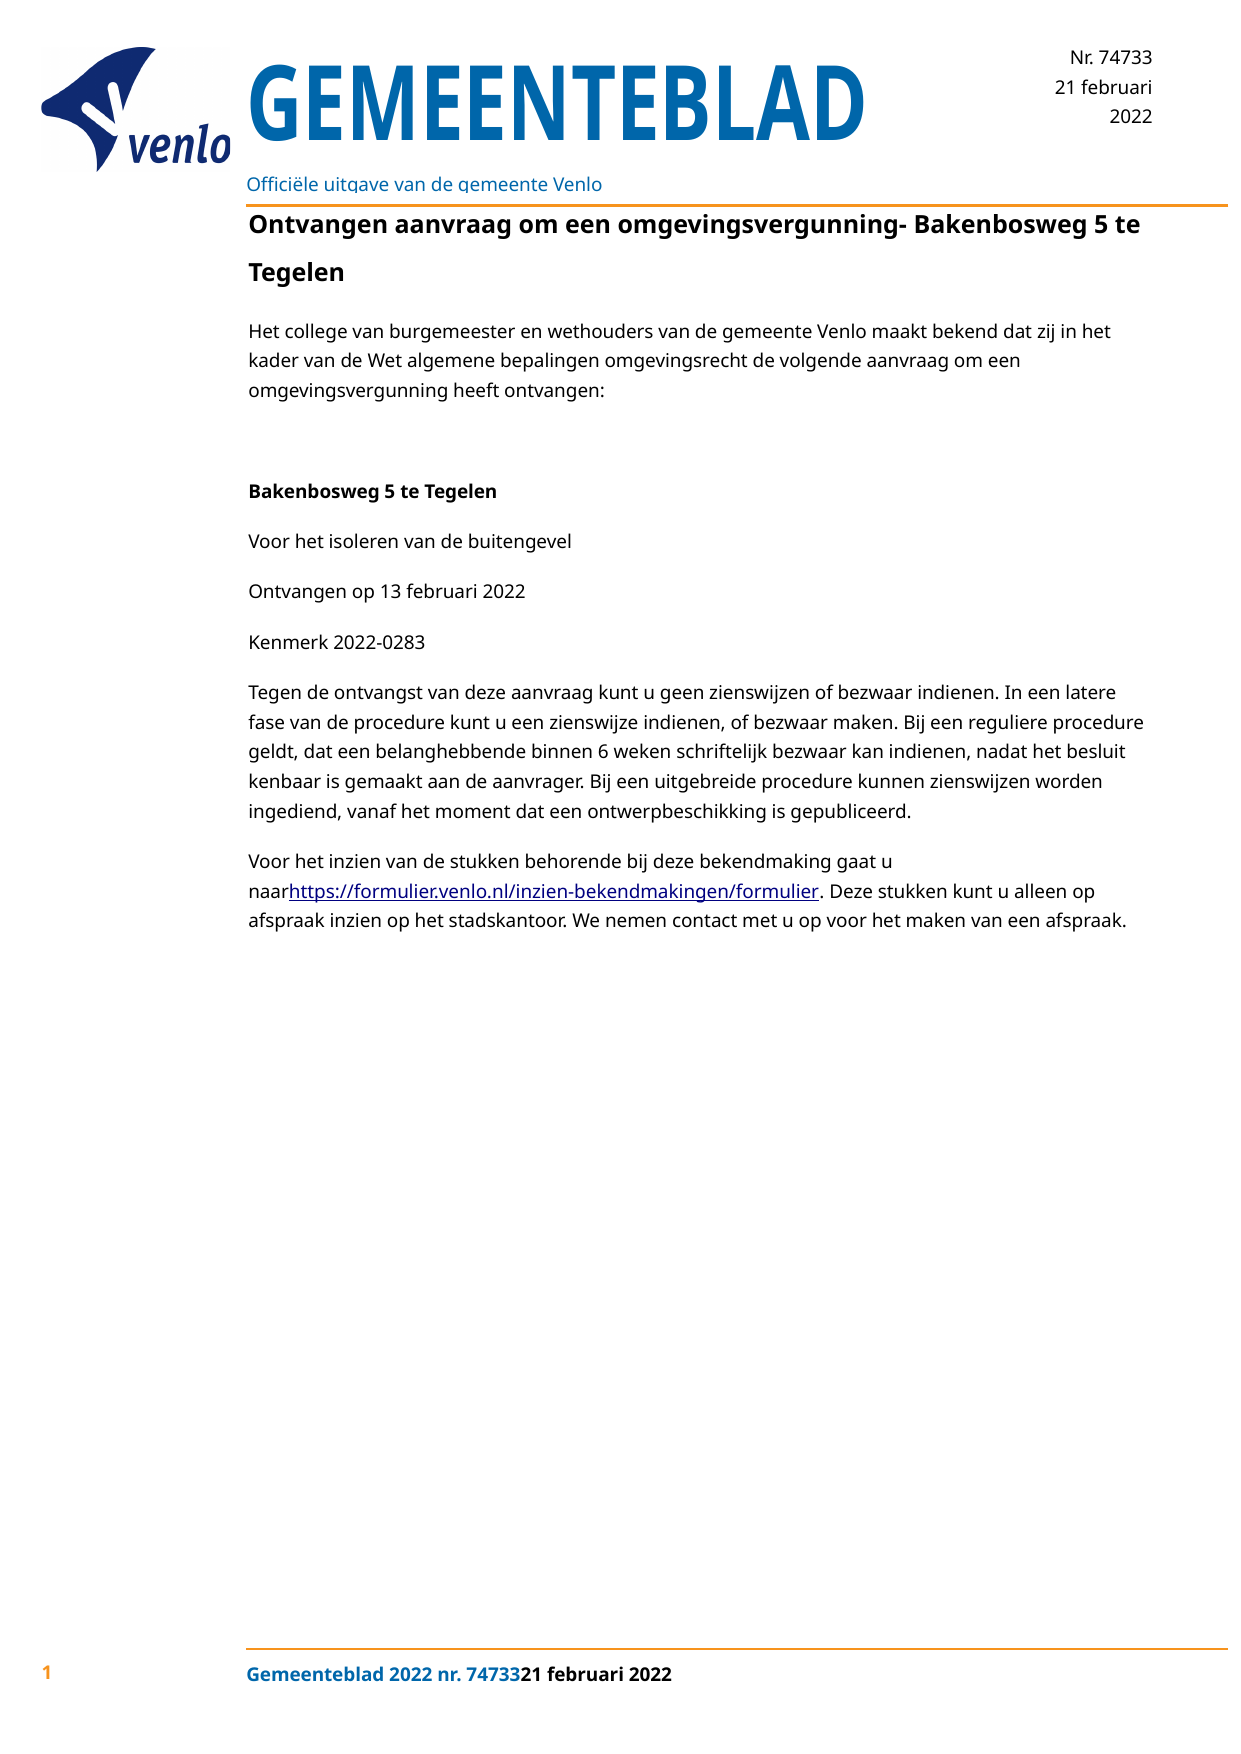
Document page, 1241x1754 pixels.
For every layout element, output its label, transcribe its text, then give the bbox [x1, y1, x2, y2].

text Bakenbosweg 5 te Tegelen [248, 478, 1152, 504]
picture [41, 47, 231, 172]
text Voor het isoleren van de buitengevel [248, 528, 1152, 554]
text Kenmerk 2022-0283 [248, 629, 1152, 655]
text Tegen de ontvangst van deze aanvraag kunt u geen zienswijzen of bezwaar indienen. In een latere fase van de procedure kunt u een zienswijze indienen, of bezwaar maken. Bij een reguliere procedure geldt, dat een belanghebbende binnen 6 weken schriftelijk bezwaar kan indienen, nadat het besluit kenbaar is gemaakt aan de aanvrager. Bij een uitgebreide procedure kunnen zienswijzen worden ingediend, vanaf het moment dat een ontwerpbeschikking is gepubliceerd. [248, 679, 1152, 824]
text Ontvangen aanvraag om een omgevingsvergunning- Bakenbosweg 5 te Tegelen [248, 207, 1152, 288]
text Ontvangen op 13 februari 2022 [248, 579, 1152, 604]
text Voor het inzien van de stukken behorende bij deze bekendmaking gaat u naarhttps://formulier.venlo.nl/inzien-bekendmakingen/formulier. Deze stukken kunt u alleen op afspraak inzien op het stadskantoor. We nemen contact met u op voor het maken van een afspraak. [248, 848, 1152, 933]
text Het college van burgemeester en wethouders van de gemeente Venlo maakt bekend dat zij in het kader van de Wet algemene bepalingen omgevingsrecht de volgende aanvraag om een omgevingsvergunning heeft ontvangen: [248, 318, 1152, 403]
